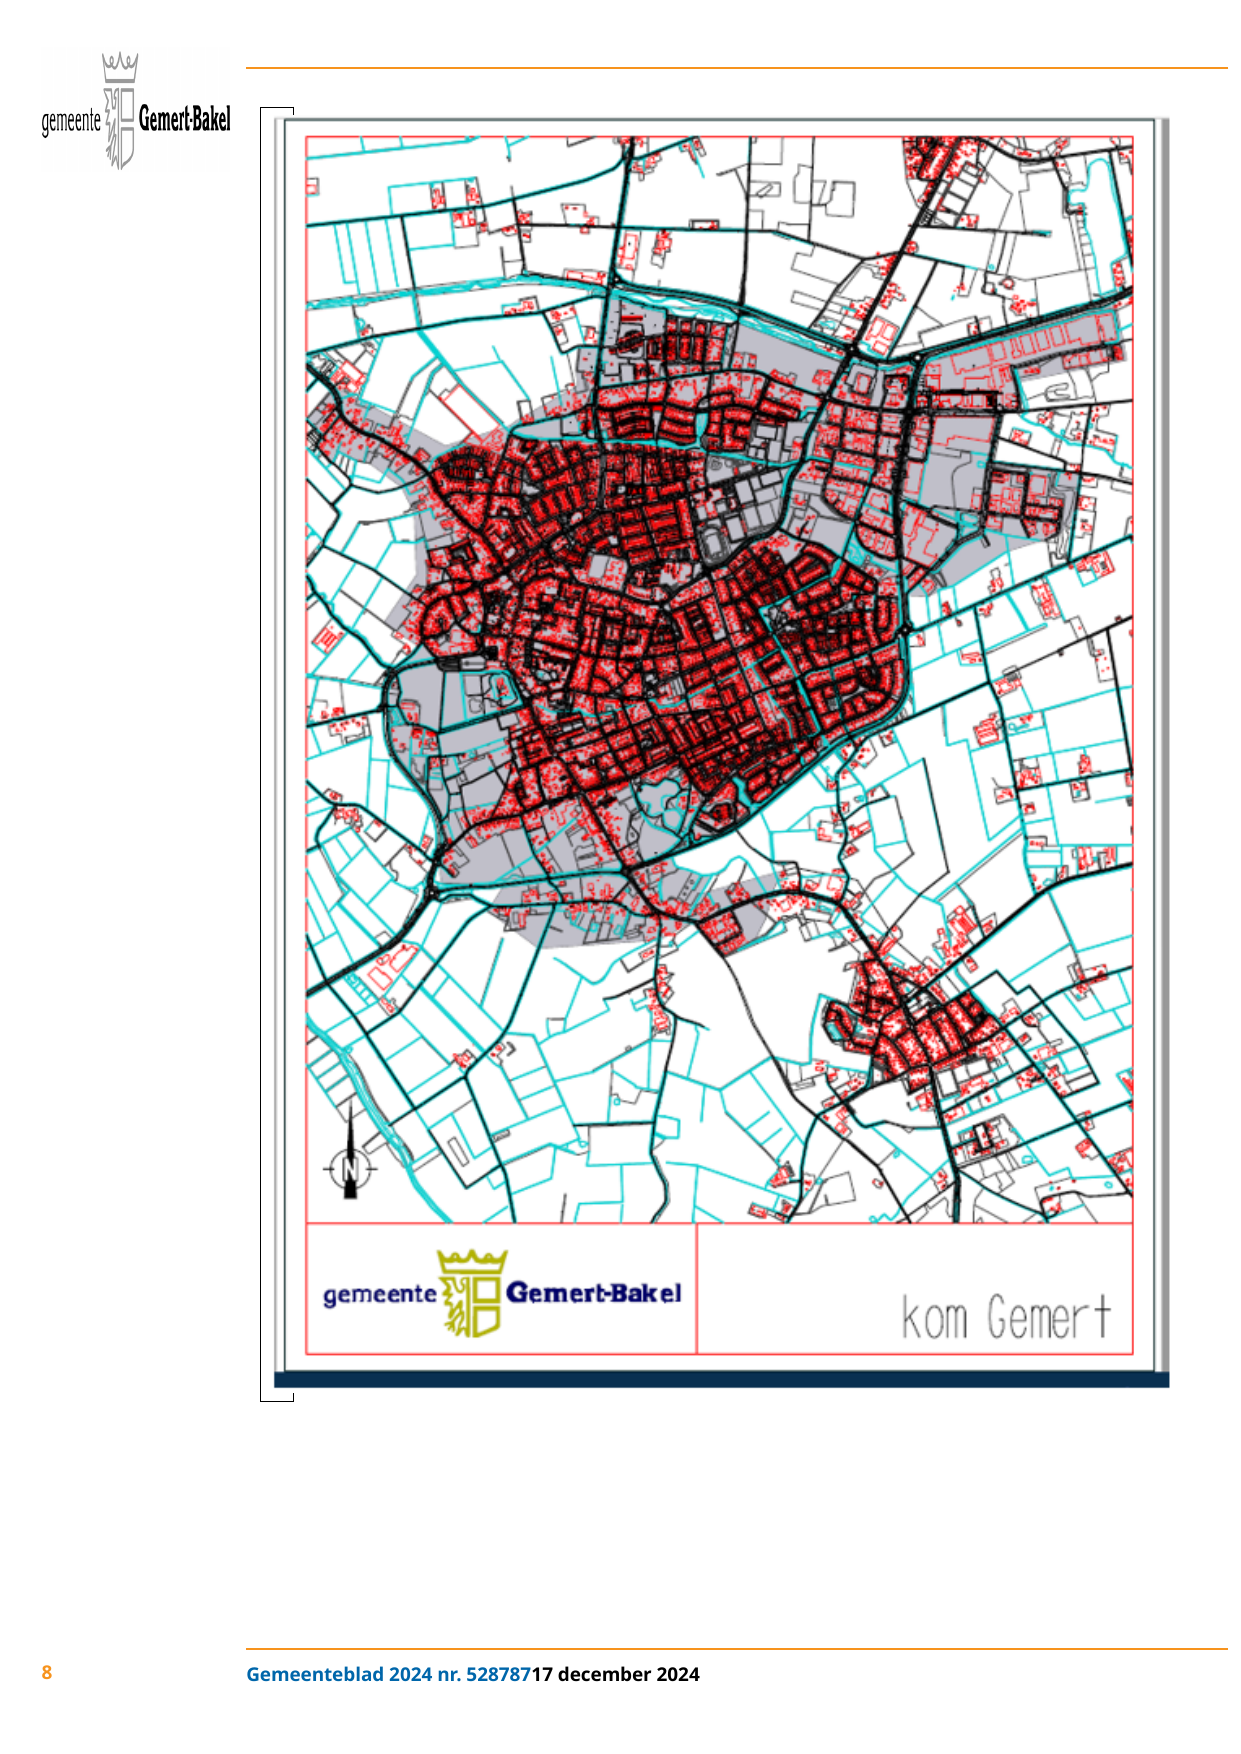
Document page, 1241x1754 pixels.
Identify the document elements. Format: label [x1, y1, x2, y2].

picture [41, 47, 231, 172]
picture [268, 115, 1173, 1393]
